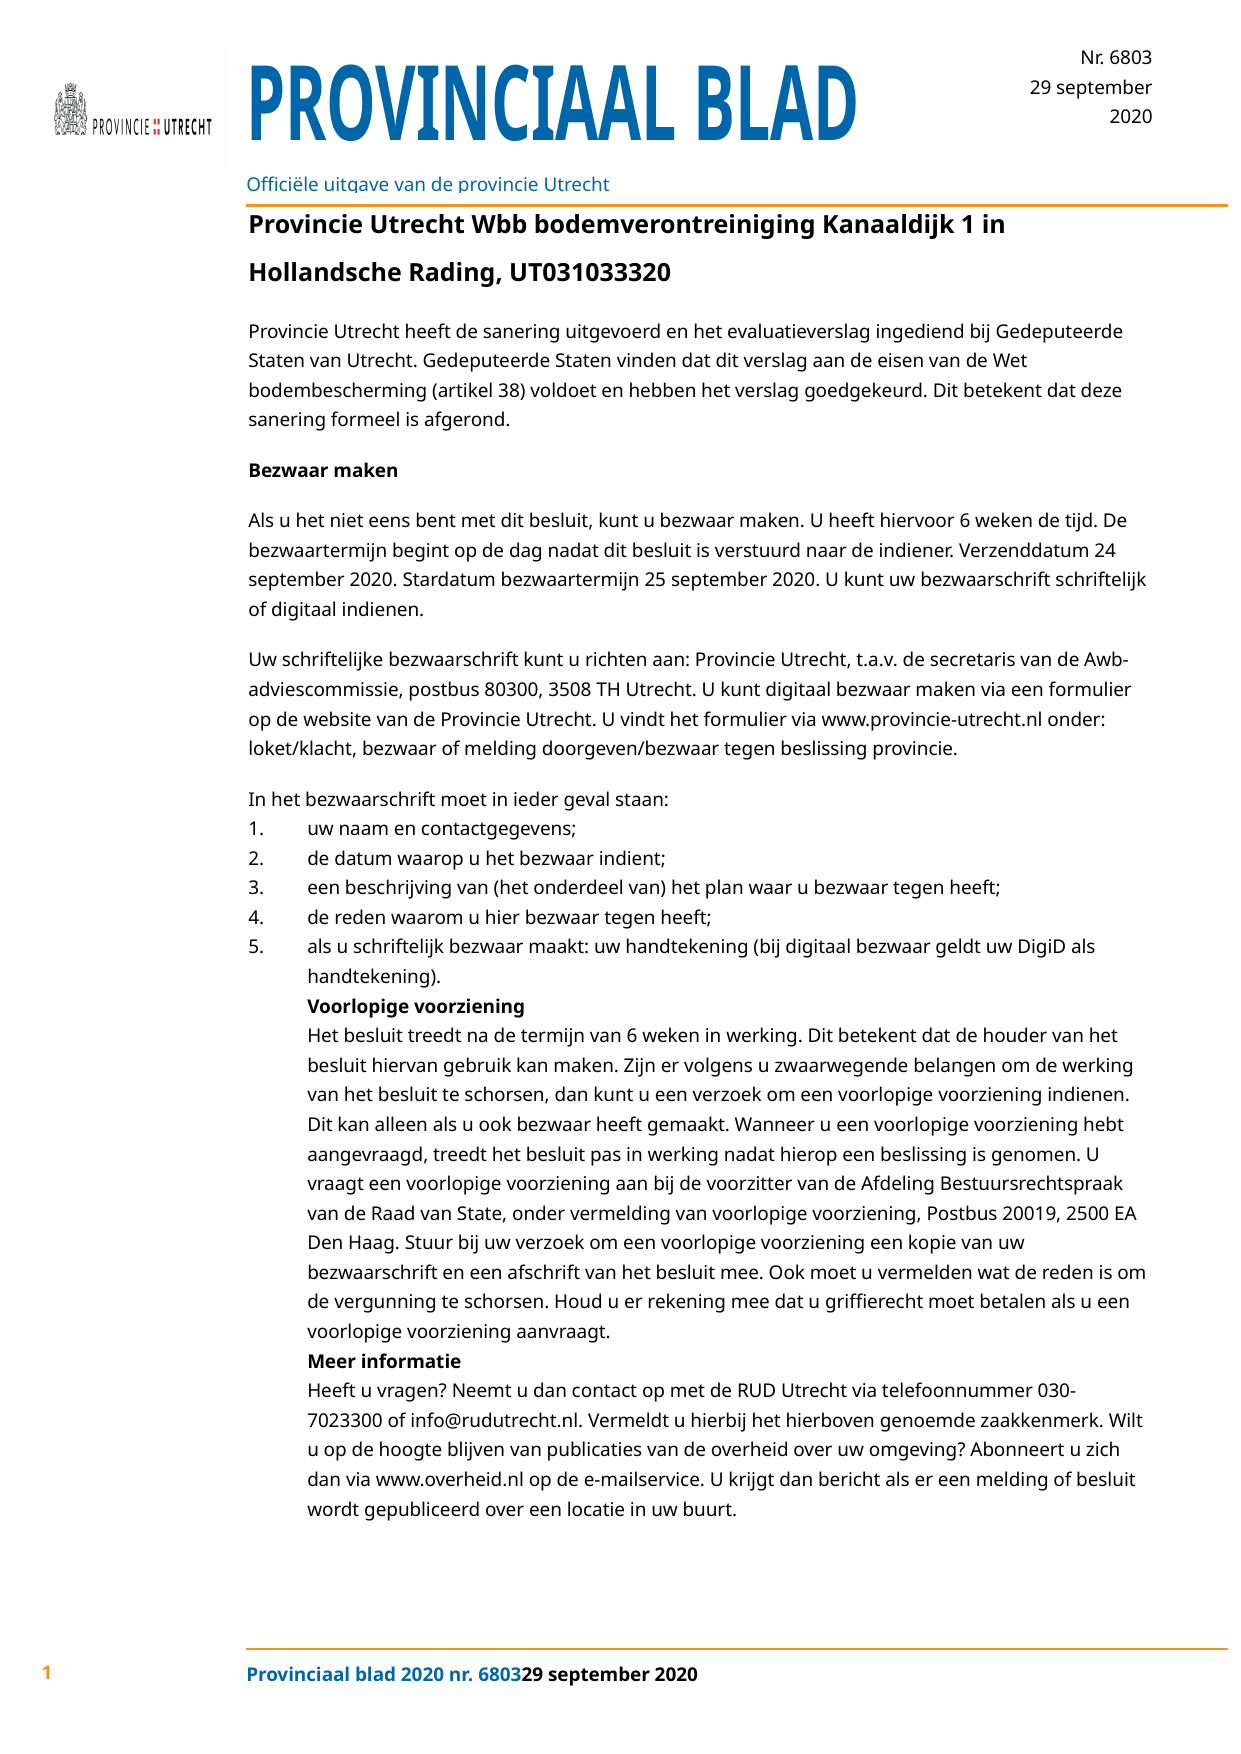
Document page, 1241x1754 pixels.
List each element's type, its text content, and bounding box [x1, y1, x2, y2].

list de datum waarop u het bezwaar indient; [248, 845, 1152, 871]
list de reden waarom u hier bezwaar tegen heeft; [248, 904, 1152, 930]
text Bezwaar maken [248, 457, 1152, 483]
text Als u het niet eens bent met dit besluit, kunt u bezwaar maken. U heeft hiervoor 6 weken de tijd. De bezwaartermijn begint op de dag nadat dit besluit is verstuurd naar de indiener. Verzenddatum 24 september 2020. Stardatum bezwaartermijn 25 september 2020. U kunt uw bezwaarschrift schriftelijk of digitaal indienen. [248, 507, 1152, 622]
list Meer informatie [248, 1348, 1152, 1374]
text Provincie Utrecht heeft de sanering uitgevoerd en het evaluatieverslag ingediend bij Gedeputeerde Staten van Utrecht. Gedeputeerde Staten vinden dat dit verslag aan de eisen van de Wet bodembescherming (artikel 38) voldoet en hebben het verslag goedgekeurd. Dit betekent dat deze sanering formeel is afgerond. [248, 318, 1152, 432]
list Het besluit treedt na de termijn van 6 weken in werking. Dit betekent dat de houder van het besluit hiervan gebruik kan maken. Zijn er volgens u zwaarwegende belangen om de werking van het besluit te schorsen, dan kunt u een verzoek om een voorlopige voorziening indienen. Dit kan alleen als u ook bezwaar heeft gemaakt. Wanneer u een voorlopige voorziening hebt aangevraagd, treedt het besluit pas in werking nadat hierop een beslissing is genomen. U vraagt een voorlopige voorziening aan bij de voorzitter van de Afdeling Bestuursrechtspraak van de Raad van State, onder vermelding van voorlopige voorziening, Postbus 20019, 2500 EA Den Haag. Stuur bij uw verzoek om een voorlopige voorziening een kopie van uw bezwaarschrift en een afschrift van het besluit mee. Ook moet u vermelden wat de reden is om de vergunning te schorsen. Houd u er rekening mee dat u griffierecht moet betalen als u een voorlopige voorziening aanvraagt. [248, 1022, 1152, 1344]
picture [41, 47, 231, 172]
list een beschrijving van (het onderdeel van) het plan waar u bezwaar tegen heeft; [248, 874, 1152, 900]
text Uw schriftelijke bezwaarschrift kunt u richten aan: Provincie Utrecht, t.a.v. de secretaris van de Awb-adviescommissie, postbus 80300, 3508 TH Utrecht. U kunt digitaal bezwaar maken via een formulier op de website van de Provincie Utrecht. U vindt het formulier via www.provincie-utrecht.nl onder: loket/klacht, bezwaar of melding doorgeven/bezwaar tegen beslissing provincie. [248, 647, 1152, 761]
text Provincie Utrecht Wbb bodemverontreiniging Kanaaldijk 1 in Hollandsche Rading, UT031033320 [248, 207, 1152, 288]
text In het bezwaarschrift moet in ieder geval staan: [248, 786, 1152, 812]
list Voorlopige voorziening [248, 993, 1152, 1019]
list uw naam en contactgegevens; [248, 815, 1152, 841]
list als u schriftelijk bezwaar maakt: uw handtekening (bij digitaal bezwaar geldt uw DigiD als handtekening). [248, 934, 1152, 989]
list Heeft u vragen? Neemt u dan contact op met de RUD Utrecht via telefoonnummer 030-7023300 of info@rudutrecht.nl. Vermeldt u hierbij het hierboven genoemde zaakkenmerk. Wilt u op de hoogte blijven van publicaties van de overheid over uw omgeving? Abonneert u zich dan via www.overheid.nl op de e-mailservice. U krijgt dan bericht als er een melding of besluit wordt gepubliceerd over een locatie in uw buurt. [248, 1377, 1152, 1522]
